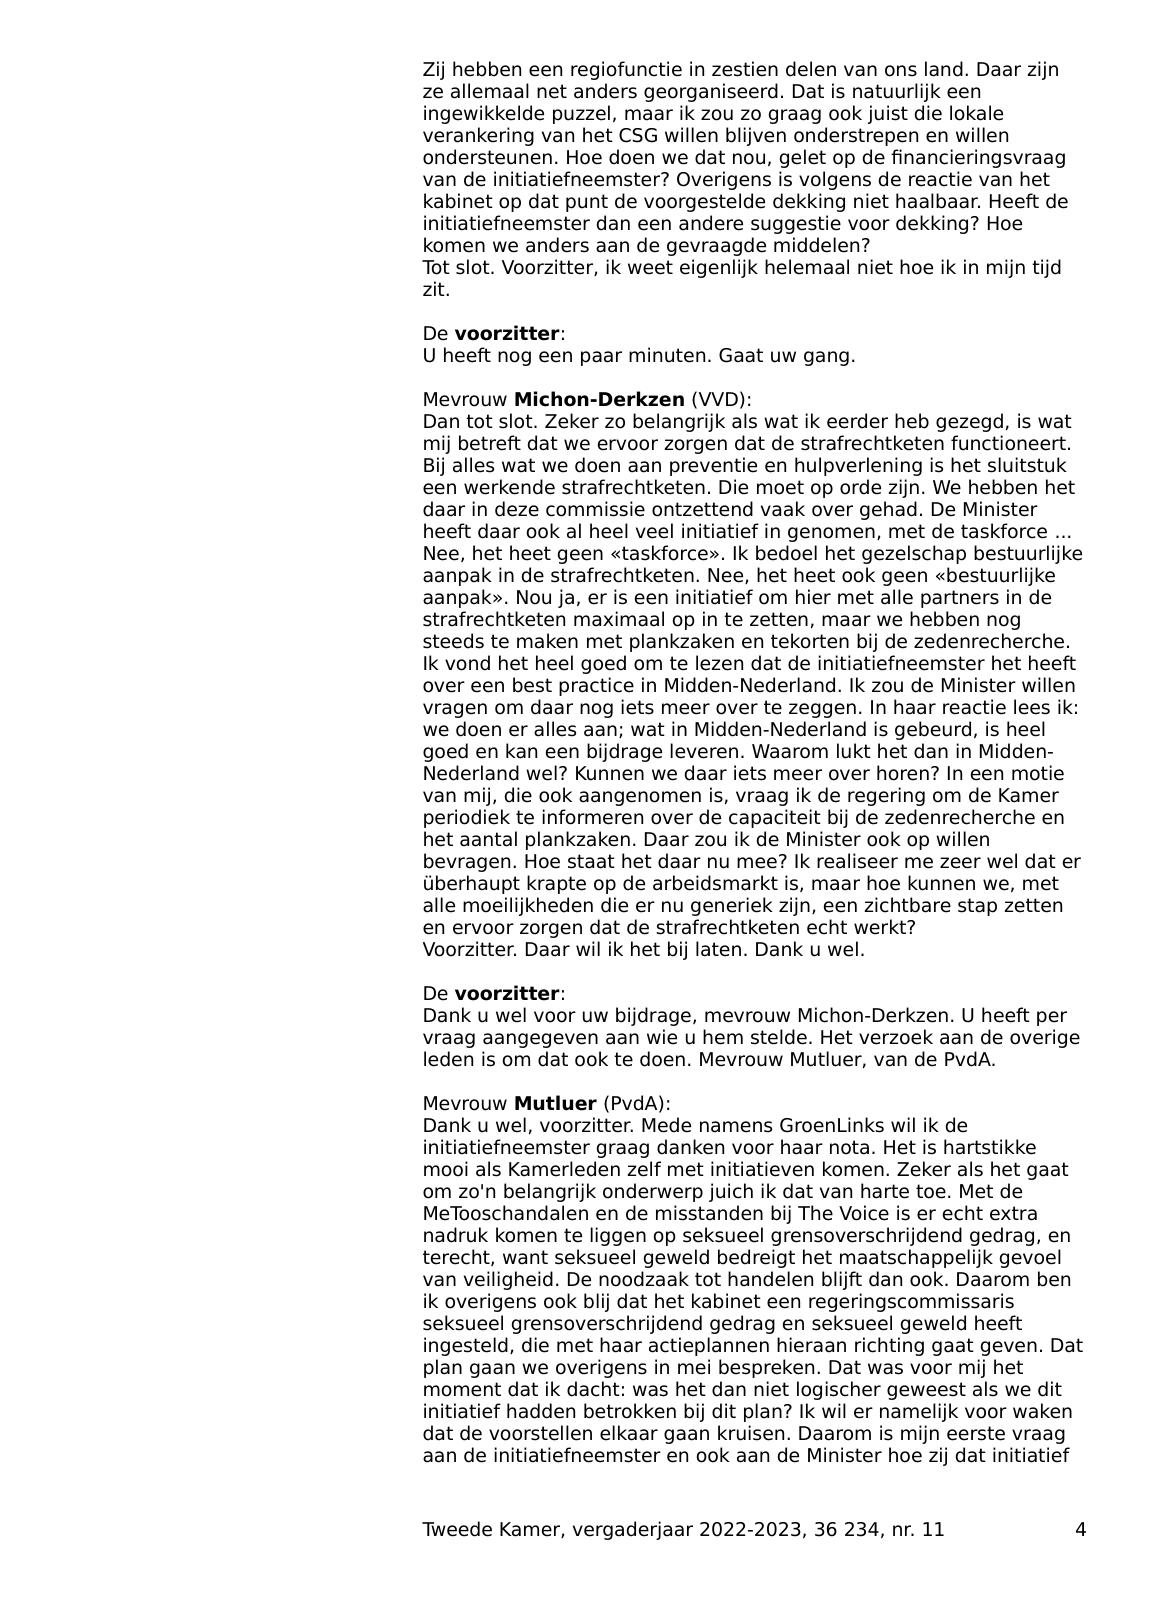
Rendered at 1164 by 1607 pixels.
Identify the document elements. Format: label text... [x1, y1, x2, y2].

text Mevrouw Mutluer (PvdA): [422, 1093, 1087, 1115]
text Tot slot. Voorzitter, ik weet eigenlijk helemaal niet hoe ik in mijn tijd zit. [422, 257, 1087, 301]
text Zij hebben een regiofunctie in zestien delen van ons land. Daar zijn ze allemaal net anders georganiseerd. Dat is natuurlijk een ingewikkelde puzzel, maar ik zou zo graag ook juist die lokale verankering van het CSG willen blijven onderstrepen en willen ondersteunen. Hoe doen we dat nou, gelet op de financieringsvraag van de initiatiefneemster? Overigens is volgens de reactie van het kabinet op dat punt de voorgestelde dekking niet haalbaar. Heeft de initiatiefneemster dan een andere suggestie voor dekking? Hoe komen we anders aan de gevraagde middelen? [422, 59, 1087, 257]
text Voorzitter. Daar wil ik het bij laten. Dank u wel. [422, 939, 1087, 961]
text Dank u wel voor uw bijdrage, mevrouw Michon-Derkzen. U heeft per vraag aangegeven aan wie u hem stelde. Het verzoek aan de overige leden is om dat ook te doen. Mevrouw Mutluer, van de PvdA. [422, 1005, 1087, 1071]
text Mevrouw Michon-Derkzen (VVD): [422, 389, 1087, 411]
text De voorzitter: [422, 323, 1087, 345]
text De voorzitter: [422, 983, 1087, 1005]
text Dank u wel, voorzitter. Mede namens GroenLinks wil ik de initiatiefneemster graag danken voor haar nota. Het is hartstikke mooi als Kamerleden zelf met initiatieven komen. Zeker als het gaat om zo'n belangrijk onderwerp juich ik dat van harte toe. Met de MeTooschandalen en de misstanden bij The Voice is er echt extra nadruk komen te liggen op seksueel grensoverschrijdend gedrag, en terecht, want seksueel geweld bedreigt het maatschappelijk gevoel van veiligheid. De noodzaak tot handelen blijft dan ook. Daarom ben ik overigens ook blij dat het kabinet een regeringscommissaris seksueel grensoverschrijdend gedrag en seksueel geweld heeft ingesteld, die met haar actieplannen hieraan richting gaat geven. Dat plan gaan we overigens in mei bespreken. Dat was voor mij het moment dat ik dacht: was het dan niet logischer geweest als we dit initiatief hadden betrokken bij dit plan? Ik wil er namelijk voor waken dat de voorstellen elkaar gaan kruisen. Daarom is mijn eerste vraag aan de initiatiefneemster en ook aan de Minister hoe zij dat initiatief [422, 1115, 1087, 1467]
text Dan tot slot. Zeker zo belangrijk als wat ik eerder heb gezegd, is wat mij betreft dat we ervoor zorgen dat de strafrechtketen functioneert. Bij alles wat we doen aan preventie en hulpverlening is het sluitstuk een werkende strafrechtketen. Die moet op orde zijn. We hebben het daar in deze commissie ontzettend vaak over gehad. De Minister heeft daar ook al heel veel initiatief in genomen, met de taskforce ... Nee, het heet geen «taskforce». Ik bedoel het gezelschap bestuurlijke aanpak in de strafrechtketen. Nee, het heet ook geen «bestuurlijke aanpak». Nou ja, er is een initiatief om hier met alle partners in de strafrechtketen maximaal op in te zetten, maar we hebben nog steeds te maken met plankzaken en tekorten bij de zedenrecherche. Ik vond het heel goed om te lezen dat de initiatiefneemster het heeft over een best practice in Midden-Nederland. Ik zou de Minister willen vragen om daar nog iets meer over te zeggen. In haar reactie lees ik: we doen er alles aan; wat in Midden-Nederland is gebeurd, is heel goed en kan een bijdrage leveren. Waarom lukt het dan in Midden-Nederland wel? Kunnen we daar iets meer over horen? In een motie van mij, die ook aangenomen is, vraag ik de regering om de Kamer periodiek te informeren over de capaciteit bij de zedenrecherche en het aantal plankzaken. Daar zou ik de Minister ook op willen bevragen. Hoe staat het daar nu mee? Ik realiseer me zeer wel dat er überhaupt krapte op de arbeidsmarkt is, maar hoe kunnen we, met alle moeilijkheden die er nu generiek zijn, een zichtbare stap zetten en ervoor zorgen dat de strafrechtketen echt werkt? [422, 411, 1087, 939]
text U heeft nog een paar minuten. Gaat uw gang. [422, 345, 1087, 367]
